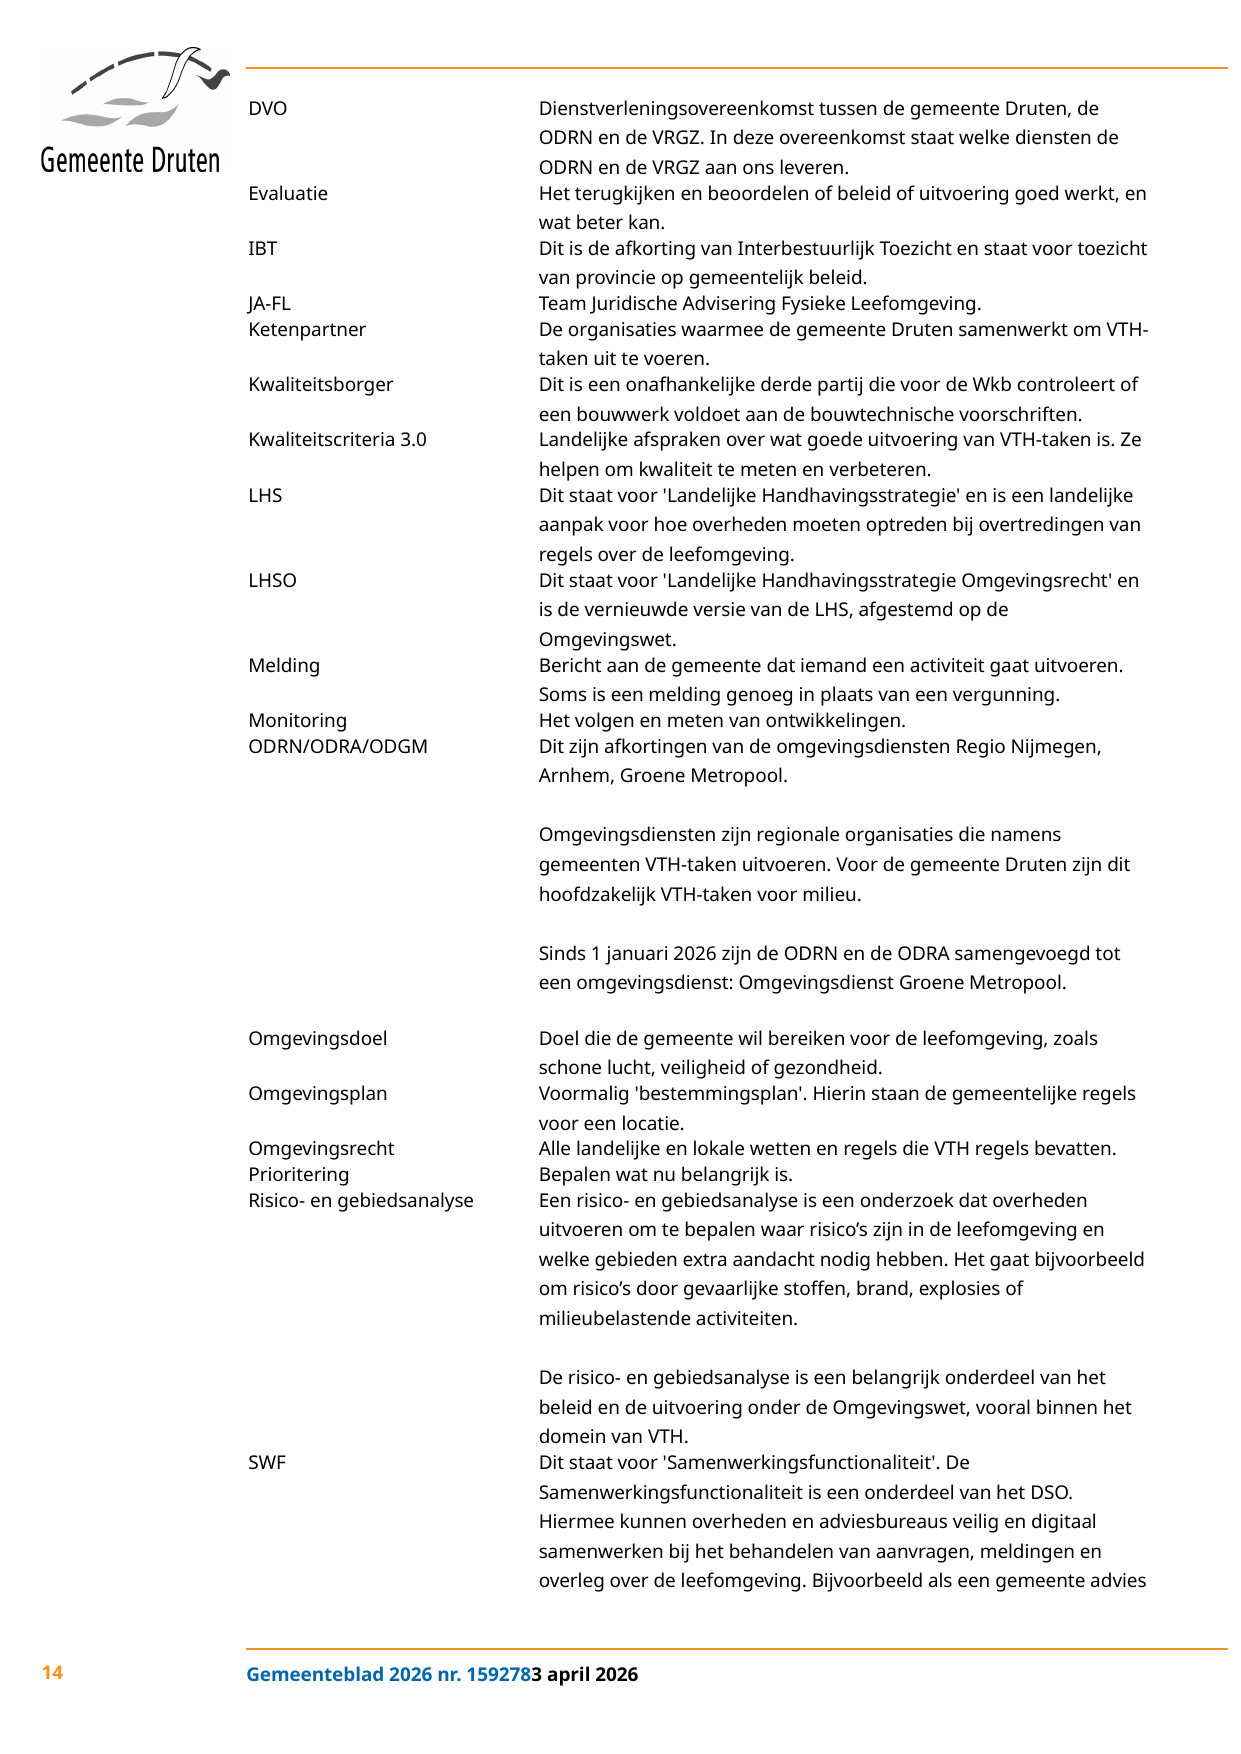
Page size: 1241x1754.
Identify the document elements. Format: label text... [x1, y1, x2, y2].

table_cell Dit is de afkorting van Interbestuurlijk Toezicht en staat voor toezicht van provincie op gemeentelijk beleid. [539, 235, 1152, 290]
table_cell ODRN/ODRA/ODGM [248, 733, 538, 1025]
table_cell Een risico- en gebiedsanalyse is een onderzoek dat overheden uitvoeren om te bepalen waar risico’s zijn in de leefomgeving en welke gebieden extra aandacht nodig hebben. Het gaat bijvoorbeeld om risico’s door gevaarlijke stoffen, brand, explosies of milieubelastende activiteiten. De risico- en gebiedsanalyse is een belangrijk onderdeel van het beleid en de uitvoering onder de Omgevingswet, vooral binnen het domein van VTH. [539, 1187, 1152, 1449]
table_cell Melding [248, 652, 538, 707]
table_cell Doel die de gemeente wil bereiken voor de leefomgeving, zoals schone lucht, veiligheid of gezondheid. [539, 1025, 1152, 1080]
picture [41, 47, 231, 172]
table_cell SWF [248, 1449, 538, 1593]
table_cell Dit zijn afkortingen van de omgevingsdiensten Regio Nijmegen, Arnhem, Groene Metropool. Omgevingsdiensten zijn regionale organisaties die namens gemeenten VTH-taken uitvoeren. Voor de gemeente Druten zijn dit hoofdzakelijk VTH-taken voor milieu. Sinds 1 januari 2026 zijn de ODRN en de ODRA samengevoegd tot een omgevingsdienst: Omgevingsdienst Groene Metropool. [539, 733, 1152, 1025]
table_cell Bepalen wat nu belangrijk is. [539, 1161, 1152, 1187]
table_cell DVO [248, 95, 538, 180]
table_cell Alle landelijke en lokale wetten en regels die VTH regels bevatten. [539, 1135, 1152, 1161]
table_cell Dit staat voor 'Landelijke Handhavingsstrategie' en is een landelijke aanpak voor hoe overheden moeten optreden bij overtredingen van regels over de leefomgeving. [539, 482, 1152, 567]
table_cell Dienstverleningsovereenkomst tussen de gemeente Druten, de ODRN en de VRGZ. In deze overeenkomst staat welke diensten de ODRN en de VRGZ aan ons leveren. [539, 95, 1152, 180]
table_cell LHS [248, 482, 538, 567]
table_cell Dit staat voor 'Landelijke Handhavingsstrategie Omgevingsrecht' en is de vernieuwde versie van de LHS, afgestemd op de Omgevingswet. [539, 567, 1152, 652]
table_cell Evaluatie [248, 180, 538, 235]
table_cell Het volgen en meten van ontwikkelingen. [539, 707, 1152, 733]
table_cell JA-FL [248, 290, 538, 316]
table_cell Het terugkijken en beoordelen of beleid of uitvoering goed werkt, en wat beter kan. [539, 180, 1152, 235]
table_cell Voormalig 'bestemmingsplan'. Hierin staan de gemeentelijke regels voor een locatie. [539, 1080, 1152, 1135]
table_cell Landelijke afspraken over wat goede uitvoering van VTH-taken is. Ze helpen om kwaliteit te meten en verbeteren. [539, 427, 1152, 482]
table_cell Dit is een onafhankelijke derde partij die voor de Wkb controleert of een bouwwerk voldoet aan de bouwtechnische voorschriften. [539, 371, 1152, 427]
table_cell Omgevingsdoel [248, 1025, 538, 1080]
table_cell Prioritering [248, 1161, 538, 1187]
table_cell Kwaliteitscriteria 3.0 [248, 427, 538, 482]
table_cell Risico- en gebiedsanalyse [248, 1187, 538, 1449]
table_cell Kwaliteitsborger [248, 371, 538, 427]
table_cell LHSO [248, 567, 538, 652]
table_cell Team Juridische Advisering Fysieke Leefomgeving. [539, 290, 1152, 316]
table_cell Omgevingsrecht [248, 1135, 538, 1161]
table_cell De organisaties waarmee de gemeente Druten samenwerkt om VTH-taken uit te voeren. [539, 316, 1152, 371]
table_cell Bericht aan de gemeente dat iemand een activiteit gaat uitvoeren. Soms is een melding genoeg in plaats van een vergunning. [539, 652, 1152, 707]
table_cell Omgevingsplan [248, 1080, 538, 1135]
table_cell Monitoring [248, 707, 538, 733]
table_cell Dit staat voor 'Samenwerkingsfunctionaliteit'. De Samenwerkingsfunctionaliteit is een onderdeel van het DSO. Hiermee kunnen overheden en adviesbureaus veilig en digitaal samenwerken bij het behandelen van aanvragen, meldingen en overleg over de leefomgeving. Bijvoorbeeld als een gemeente advies [539, 1449, 1152, 1593]
table_cell Ketenpartner [248, 316, 538, 371]
table_cell IBT [248, 235, 538, 290]
